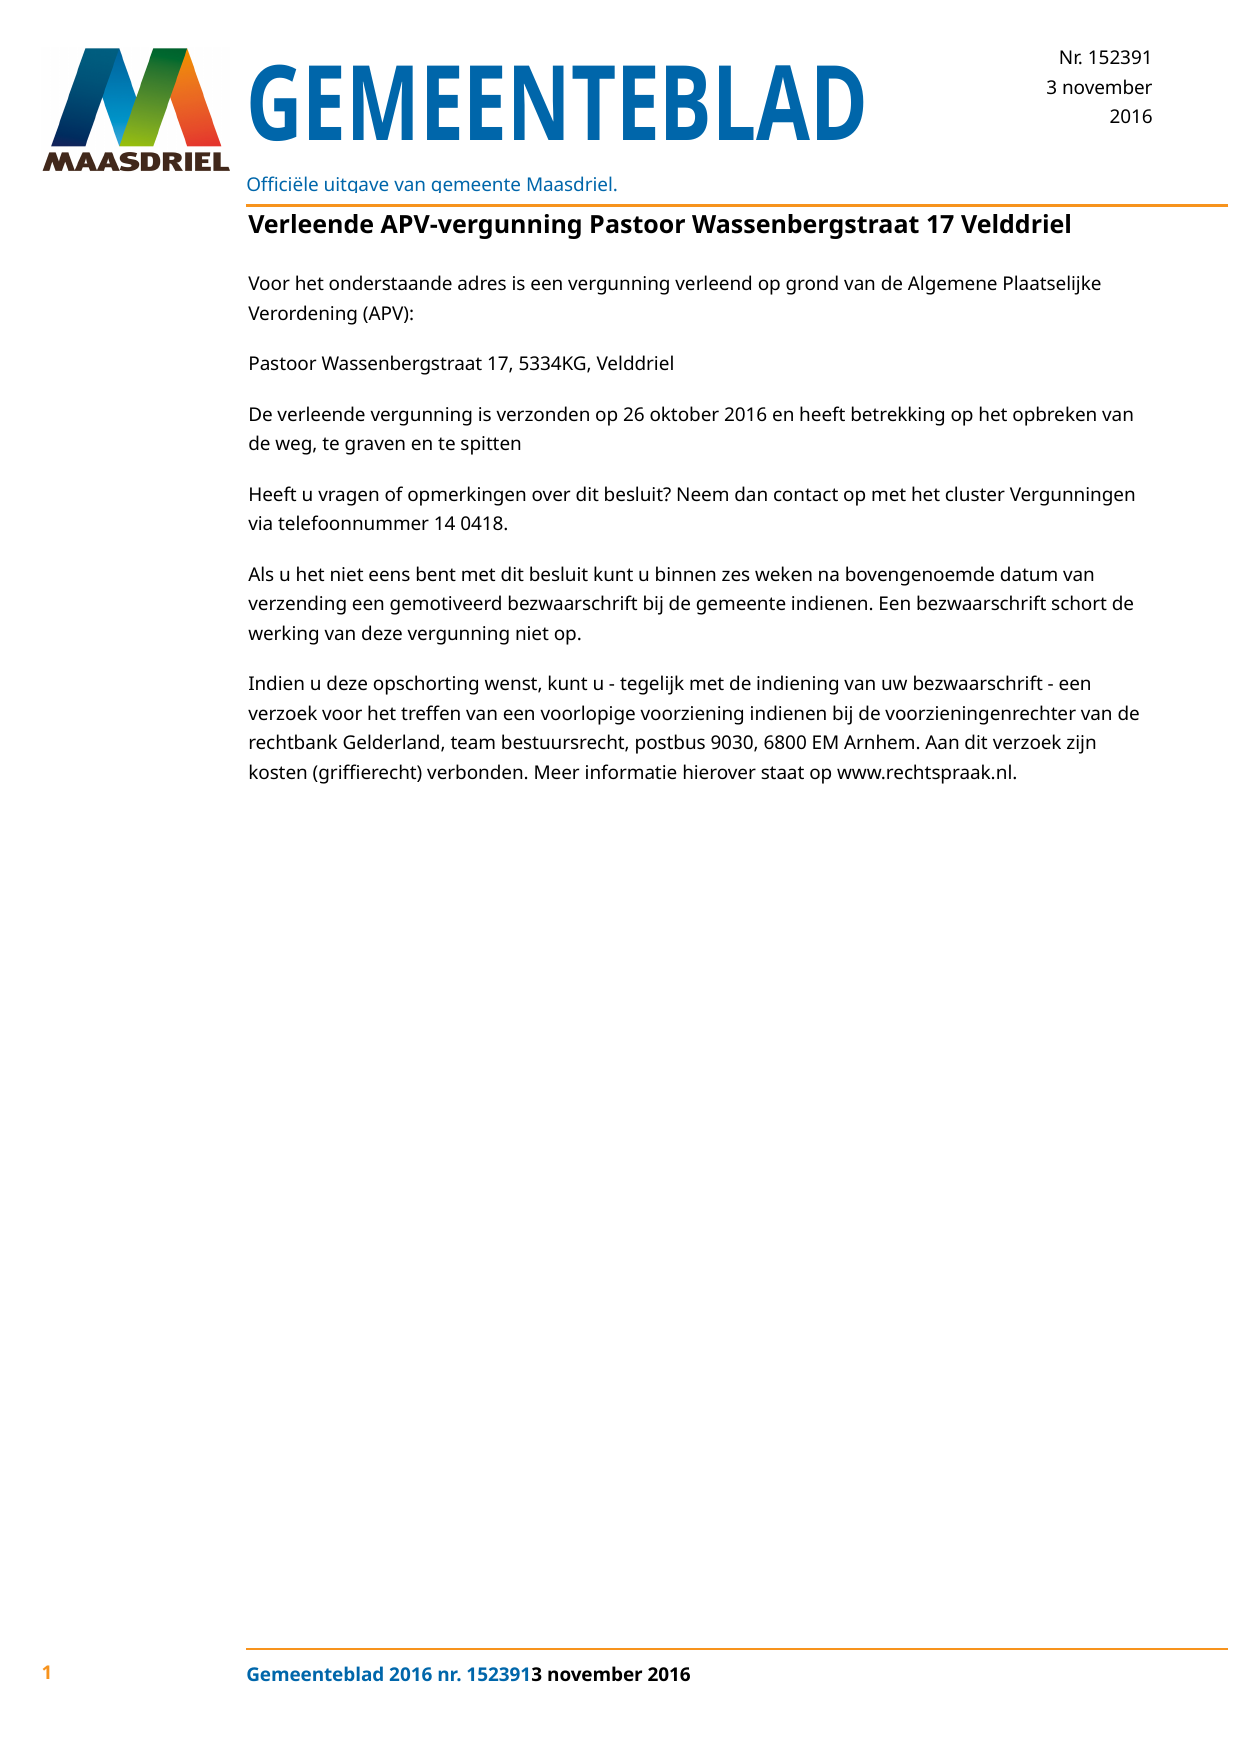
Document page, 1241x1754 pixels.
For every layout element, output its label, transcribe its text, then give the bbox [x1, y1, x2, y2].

text Verleende APV-vergunning Pastoor Wassenbergstraat 17 Velddriel [248, 207, 1152, 241]
picture [41, 47, 231, 172]
text Pastoor Wassenbergstraat 17, 5334KG, Velddriel [248, 350, 1152, 376]
text De verleende vergunning is verzonden op 26 oktober 2016 en heeft betrekking op het opbreken van de weg, te graven en te spitten [248, 401, 1152, 456]
text Heeft u vragen of opmerkingen over dit besluit? Neem dan contact op met het cluster Vergunningen via telefoonnummer 14 0418. [248, 481, 1152, 536]
text Indien u deze opschorting wenst, kunt u - tegelijk met de indiening van uw bezwaarschrift - een verzoek voor het treffen van een voorlopige voorziening indienen bij de voorzieningenrechter van de rechtbank Gelderland, team bestuursrecht, postbus 9030, 6800 EM Arnhem. Aan dit verzoek zijn kosten (griffierecht) verbonden. Meer informatie hierover staat op www.rechtspraak.nl. [248, 670, 1152, 785]
text Als u het niet eens bent met dit besluit kunt u binnen zes weken na bovengenoemde datum van verzending een gemotiveerd bezwaarschrift bij de gemeente indienen. Een bezwaarschrift schort de werking van deze vergunning niet op. [248, 561, 1152, 646]
text Voor het onderstaande adres is een vergunning verleend op grond van de Algemene Plaatselijke Verordening (APV): [248, 270, 1152, 326]
